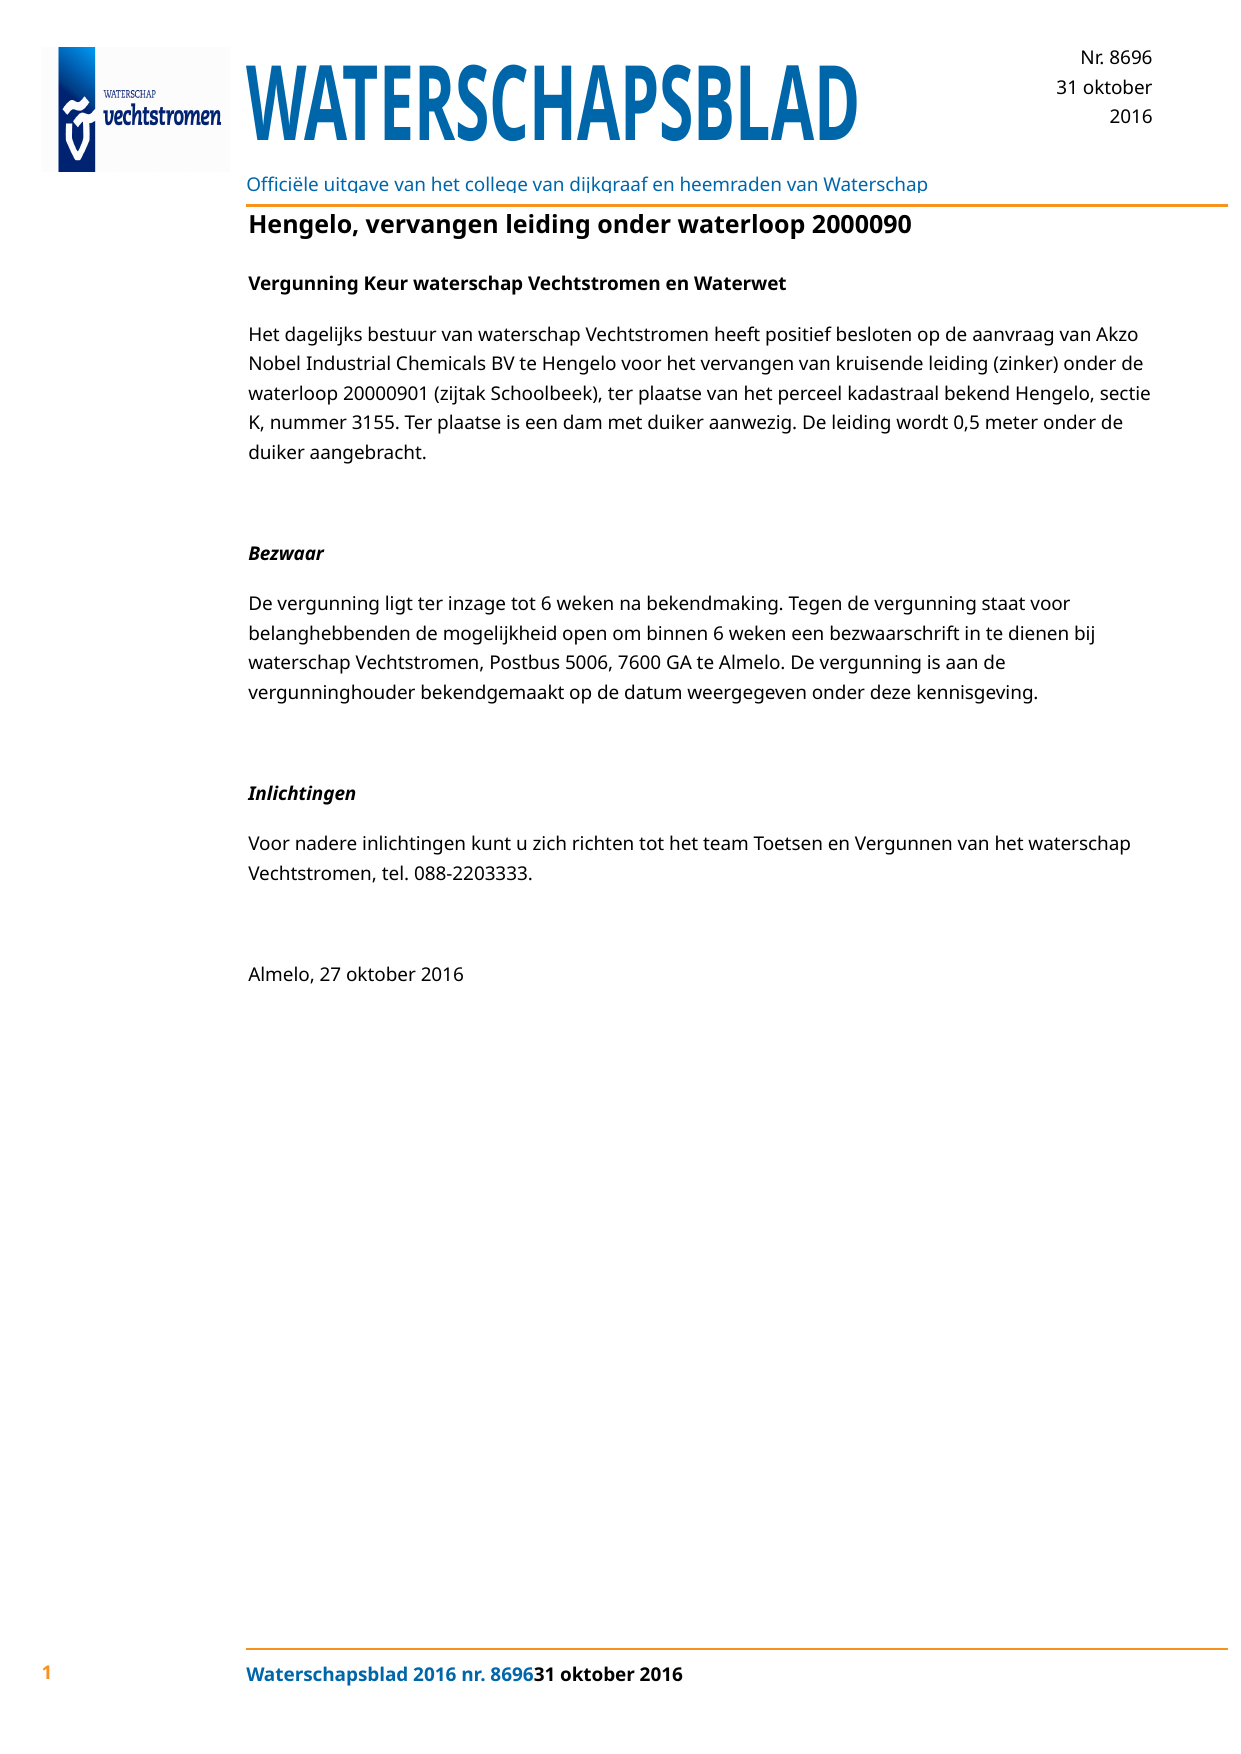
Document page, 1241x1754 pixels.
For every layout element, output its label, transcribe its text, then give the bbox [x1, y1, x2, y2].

text Vergunning Keur waterschap Vechtstromen en Waterwet [248, 270, 1152, 296]
text De vergunning ligt ter inzage tot 6 weken na bekendmaking. Tegen de vergunning staat voor belanghebbenden de mogelijkheid open om binnen 6 weken een bezwaarschrift in te dienen bij waterschap Vechtstromen, Postbus 5006, 7600 GA te Almelo. De vergunning is aan de vergunninghouder bekendgemaakt op de datum weergegeven onder deze kennisgeving. [248, 590, 1152, 705]
text Het dagelijks bestuur van waterschap Vechtstromen heeft positief besloten op de aanvraag van Akzo Nobel Industrial Chemicals BV te Hengelo voor het vervangen van kruisende leiding (zinker) onder de waterloop 20000901 (zijtak Schoolbeek), ter plaatse van het perceel kadastraal bekend Hengelo, sectie K, nummer 3155. Ter plaatse is een dam met duiker aanwezig. De leiding wordt 0,5 meter onder de duiker aangebracht. [248, 321, 1152, 465]
text Bezwaar [248, 540, 1152, 566]
text Hengelo, vervangen leiding onder waterloop 2000090 [248, 207, 1152, 241]
picture [41, 47, 231, 172]
text Inlichtingen [248, 780, 1152, 806]
text Almelo, 27 oktober 2016 [248, 961, 1152, 986]
text Voor nadere inlichtingen kunt u zich richten tot het team Toetsen en Vergunnen van het waterschap Vechtstromen, tel. 088-2203333. [248, 830, 1152, 886]
